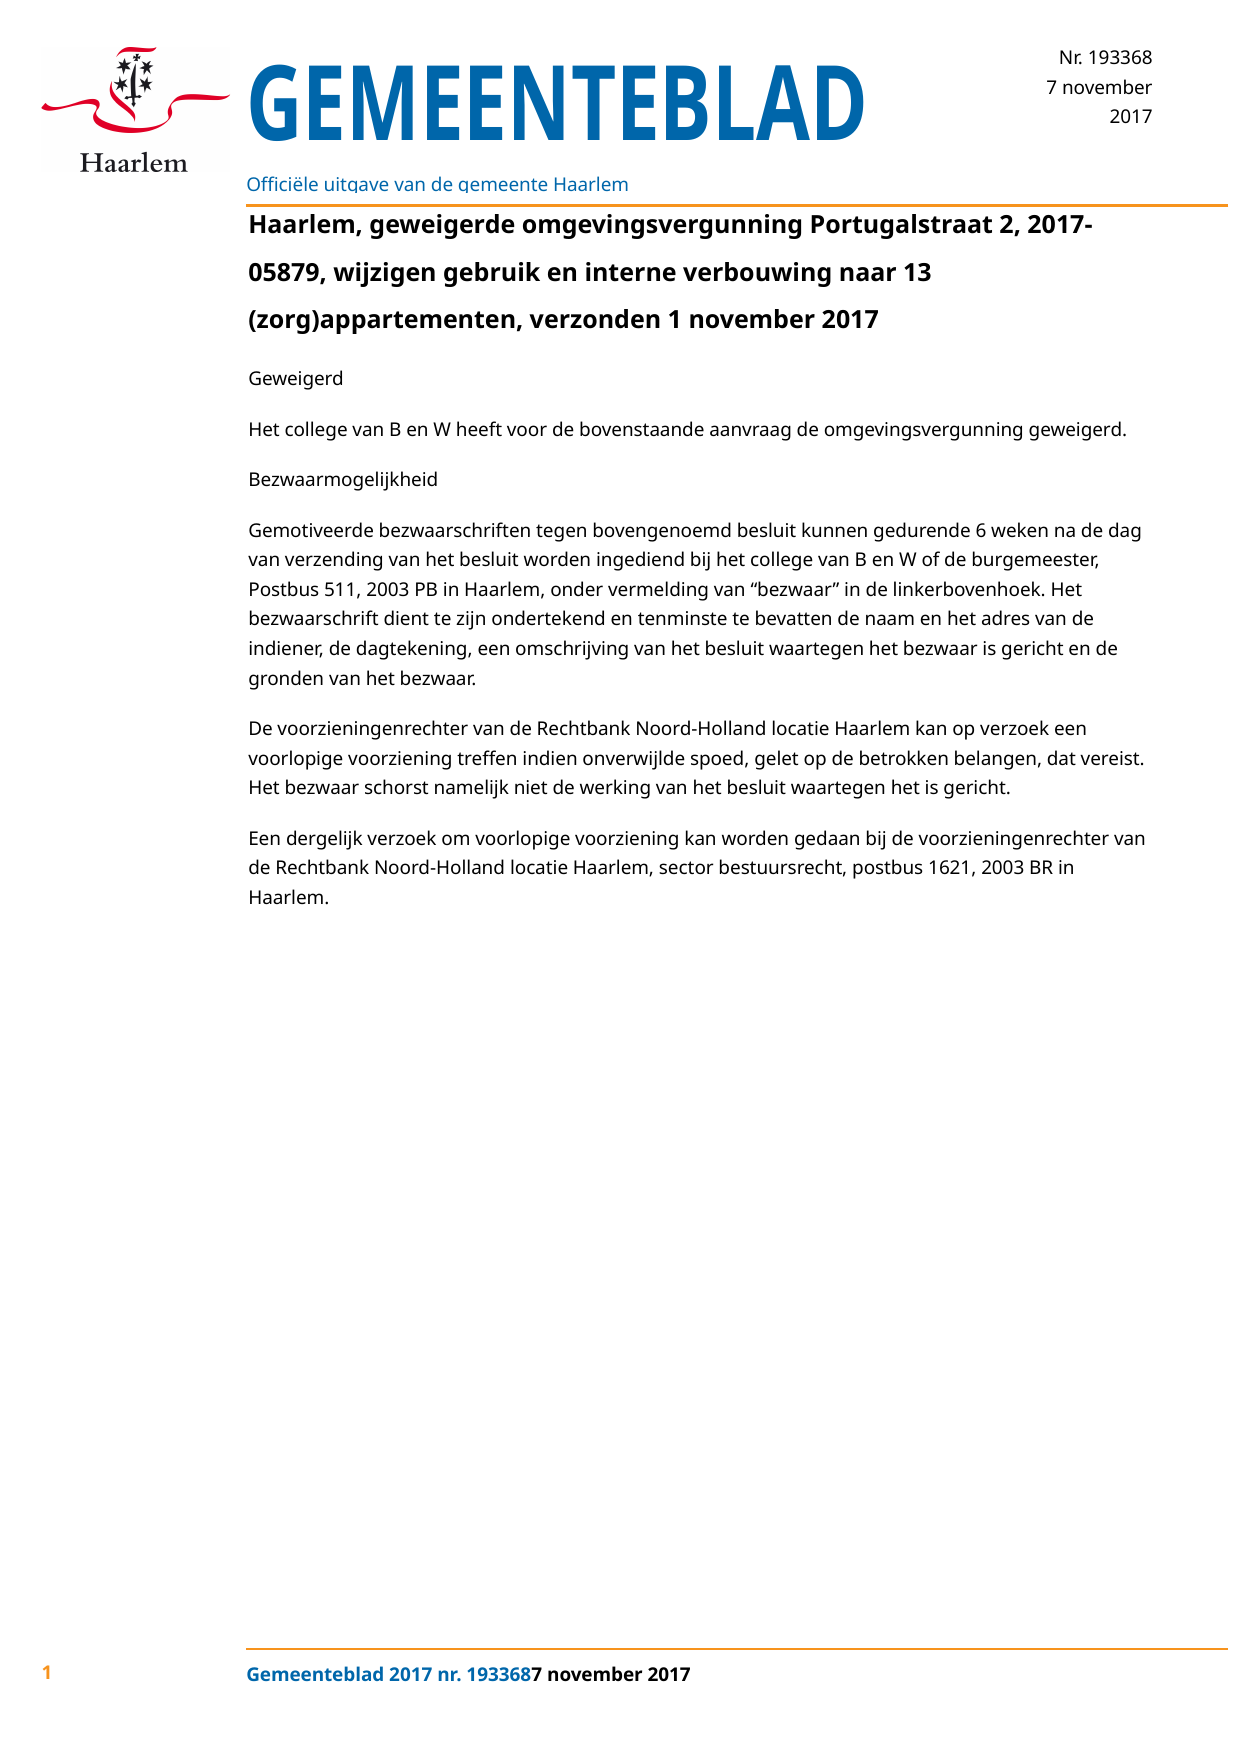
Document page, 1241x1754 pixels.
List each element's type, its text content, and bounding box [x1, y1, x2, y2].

text Bezwaarmogelijkheid [248, 466, 1152, 492]
text Een dergelijk verzoek om voorlopige voorziening kan worden gedaan bij de voorzieningenrechter van de Rechtbank Noord-Holland locatie Haarlem, sector bestuursrecht, postbus 1621, 2003 BR in Haarlem. [248, 825, 1152, 909]
picture [41, 47, 231, 172]
text Het college van B en W heeft voor de bovenstaande aanvraag de omgevingsvergunning geweigerd. [248, 416, 1152, 442]
text De voorzieningenrechter van de Rechtbank Noord-Holland locatie Haarlem kan op verzoek een voorlopige voorziening treffen indien onverwijlde spoed, gelet op de betrokken belangen, dat vereist. Het bezwaar schorst namelijk niet de werking van het besluit waartegen het is gericht. [248, 715, 1152, 800]
text Haarlem, geweigerde omgevingsvergunning Portugalstraat 2, 2017-05879, wijzigen gebruik en interne verbouwing naar 13 (zorg)appartementen, verzonden 1 november 2017 [248, 207, 1152, 336]
text Gemotiveerde bezwaarschriften tegen bovengenoemd besluit kunnen gedurende 6 weken na de dag van verzending van het besluit worden ingediend bij het college van B en W of de burgemeester, Postbus 511, 2003 PB in Haarlem, onder vermelding van “bezwaar” in de linkerbovenhoek. Het bezwaarschrift dient te zijn ondertekend en tenminste te bevatten de naam en het adres van de indiener, de dagtekening, een omschrijving van het besluit waartegen het bezwaar is gericht en de gronden van het bezwaar. [248, 517, 1152, 690]
text Geweigerd [248, 366, 1152, 391]
